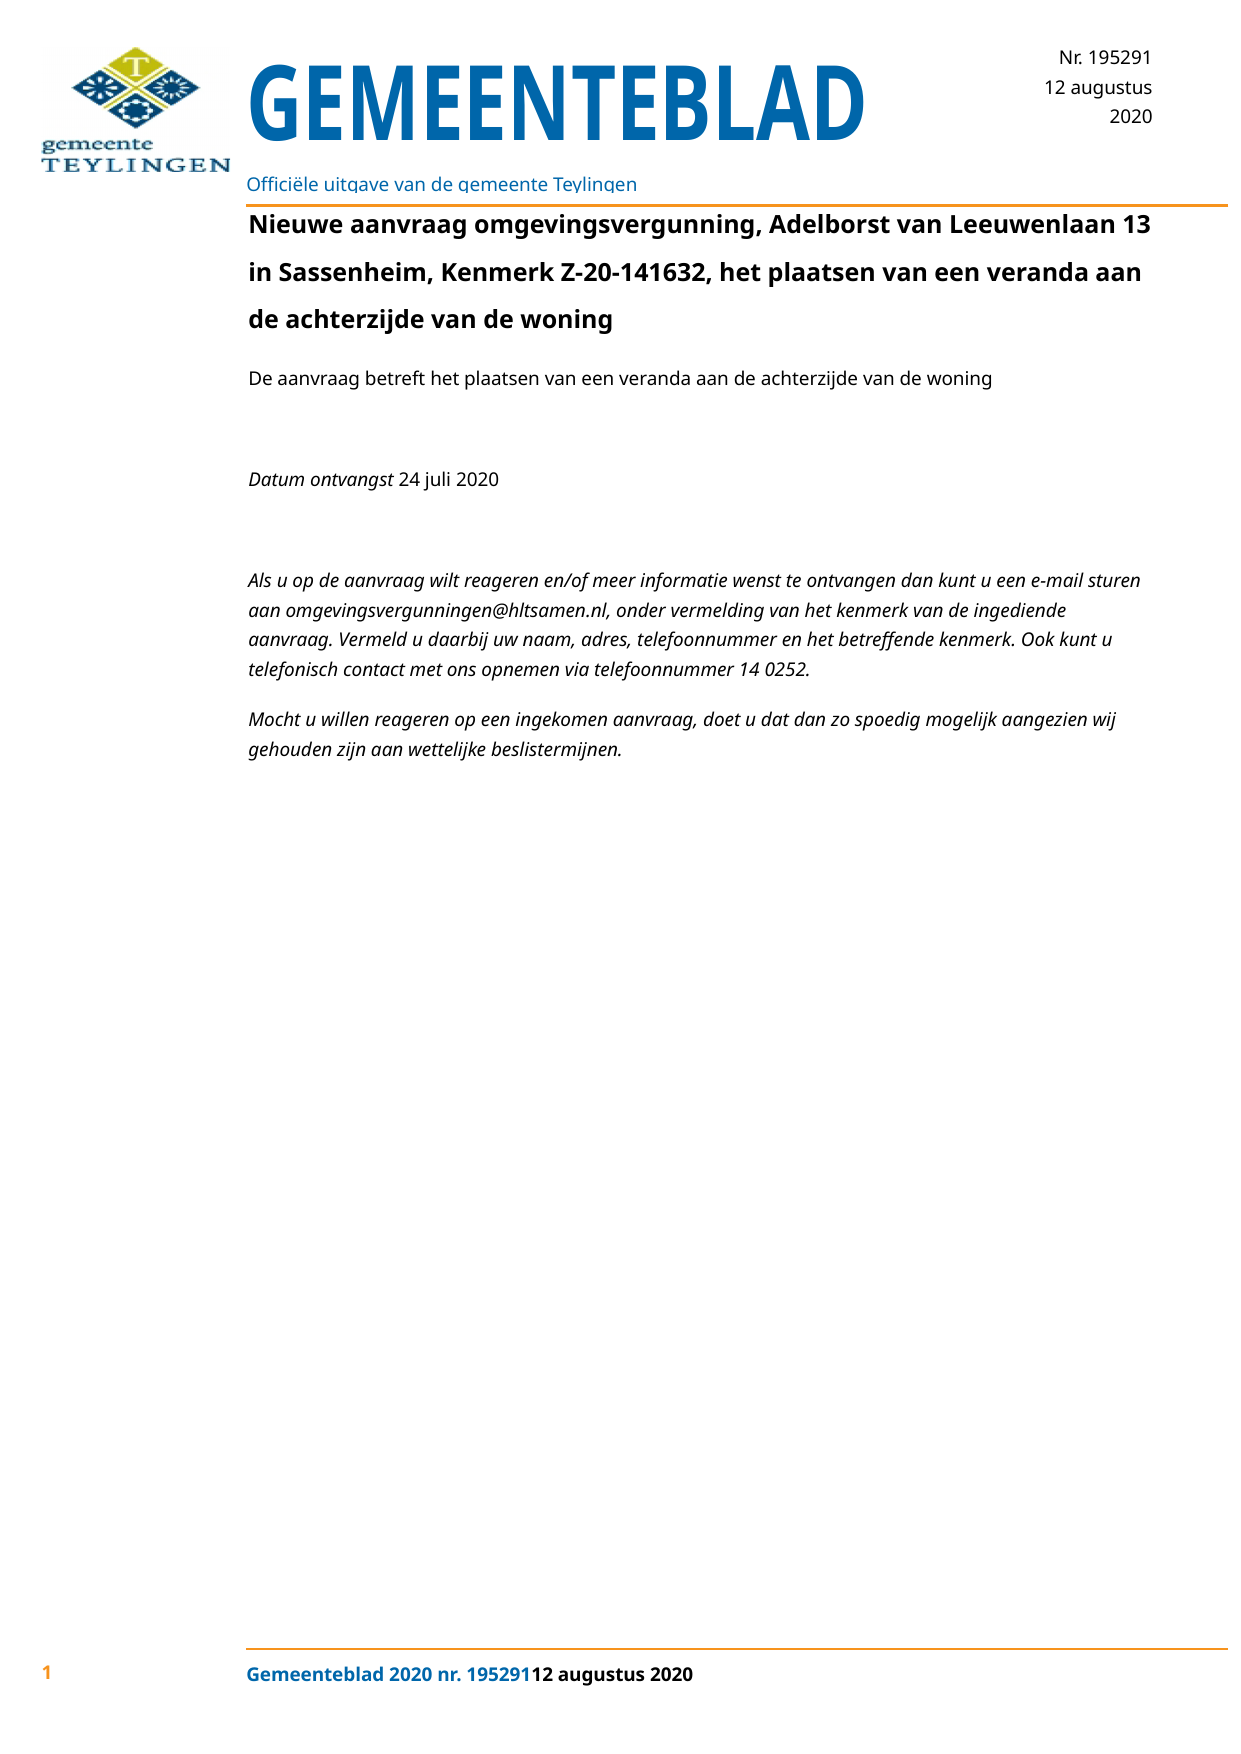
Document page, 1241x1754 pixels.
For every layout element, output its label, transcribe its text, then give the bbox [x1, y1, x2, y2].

text Datum ontvangst 24 juli 2020 [248, 466, 1152, 492]
picture [41, 47, 231, 172]
text Mocht u willen reageren op een ingekomen aanvraag, doet u dat dan zo spoedig mogelijk aangezien wij gehouden zijn aan wettelijke beslistermijnen. [248, 706, 1152, 762]
text Als u op de aanvraag wilt reageren en/of meer informatie wenst te ontvangen dan kunt u een e-mail sturen aan omgevingsvergunningen@hltsamen.nl, onder vermelding van het kenmerk van de ingediende aanvraag. Vermeld u daarbij uw naam, adres, telefoonnummer en het betreffende kenmerk. Ook kunt u telefonisch contact met ons opnemen via telefoonnummer 14 0252. [248, 567, 1152, 682]
text Nieuwe aanvraag omgevingsvergunning, Adelborst van Leeuwenlaan 13 in Sassenheim, Kenmerk Z-20-141632, het plaatsen van een veranda aan de achterzijde van de woning [248, 207, 1152, 336]
text De aanvraag betreft het plaatsen van een veranda aan de achterzijde van de woning [248, 366, 1152, 391]
